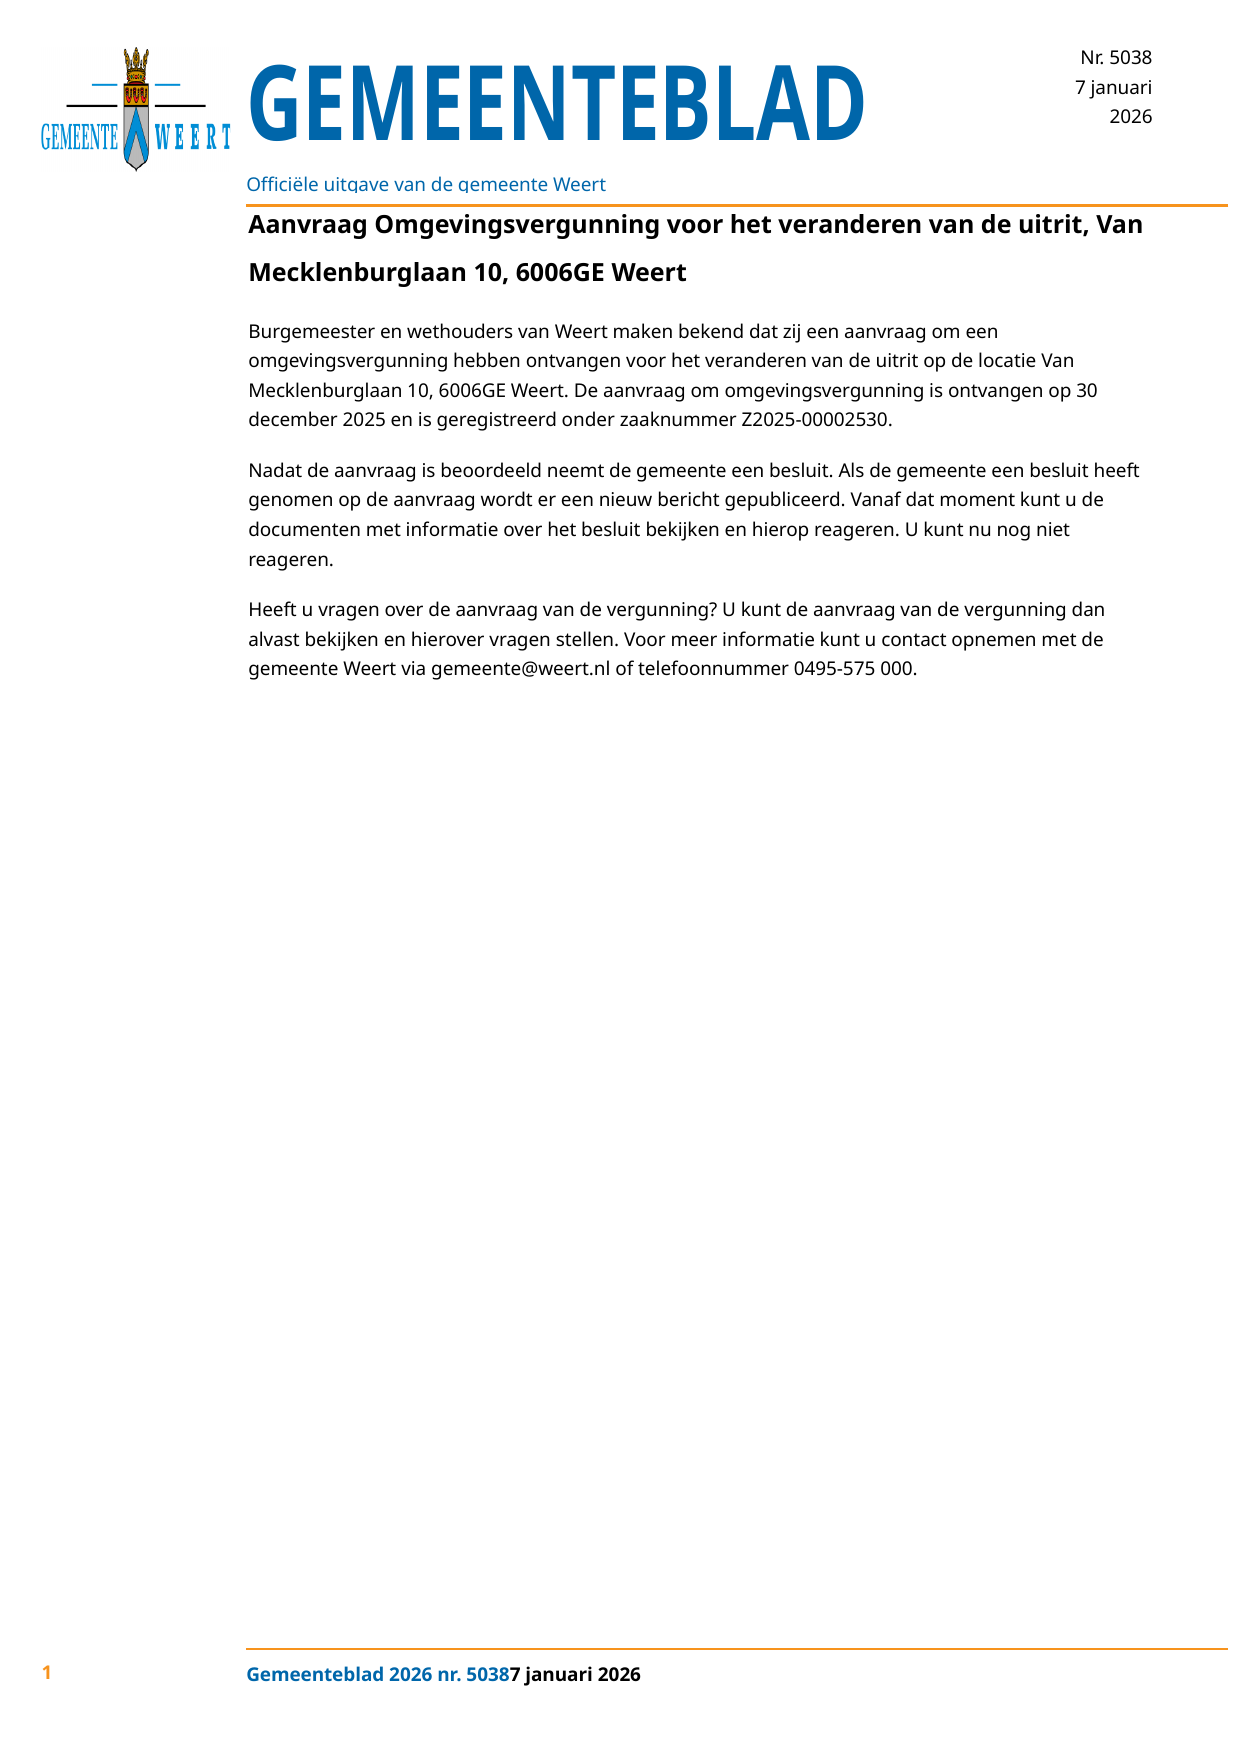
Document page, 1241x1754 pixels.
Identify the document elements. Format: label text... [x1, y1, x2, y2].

text Burgemeester en wethouders van Weert maken bekend dat zij een aanvraag om een omgevingsvergunning hebben ontvangen voor het veranderen van de uitrit op de locatie Van Mecklenburglaan 10, 6006GE Weert. De aanvraag om omgevingsvergunning is ontvangen op 30 december 2025 en is geregistreerd onder zaaknummer Z2025-00002530. [248, 318, 1152, 432]
picture [41, 47, 231, 172]
text Nadat de aanvraag is beoordeeld neemt de gemeente een besluit. Als de gemeente een besluit heeft genomen op de aanvraag wordt er een nieuw bericht gepubliceerd. Vanaf dat moment kunt u de documenten met informatie over het besluit bekijken en hierop reageren. U kunt nu nog niet reageren. [248, 457, 1152, 572]
text Aanvraag Omgevingsvergunning voor het veranderen van de uitrit, Van Mecklenburglaan 10, 6006GE Weert [248, 207, 1152, 288]
text Heeft u vragen over de aanvraag van de vergunning? U kunt de aanvraag van de vergunning dan alvast bekijken en hierover vragen stellen. Voor meer informatie kunt u contact opnemen met de gemeente Weert via gemeente@weert.nl of telefoonnummer 0495-575 000. [248, 596, 1152, 681]
